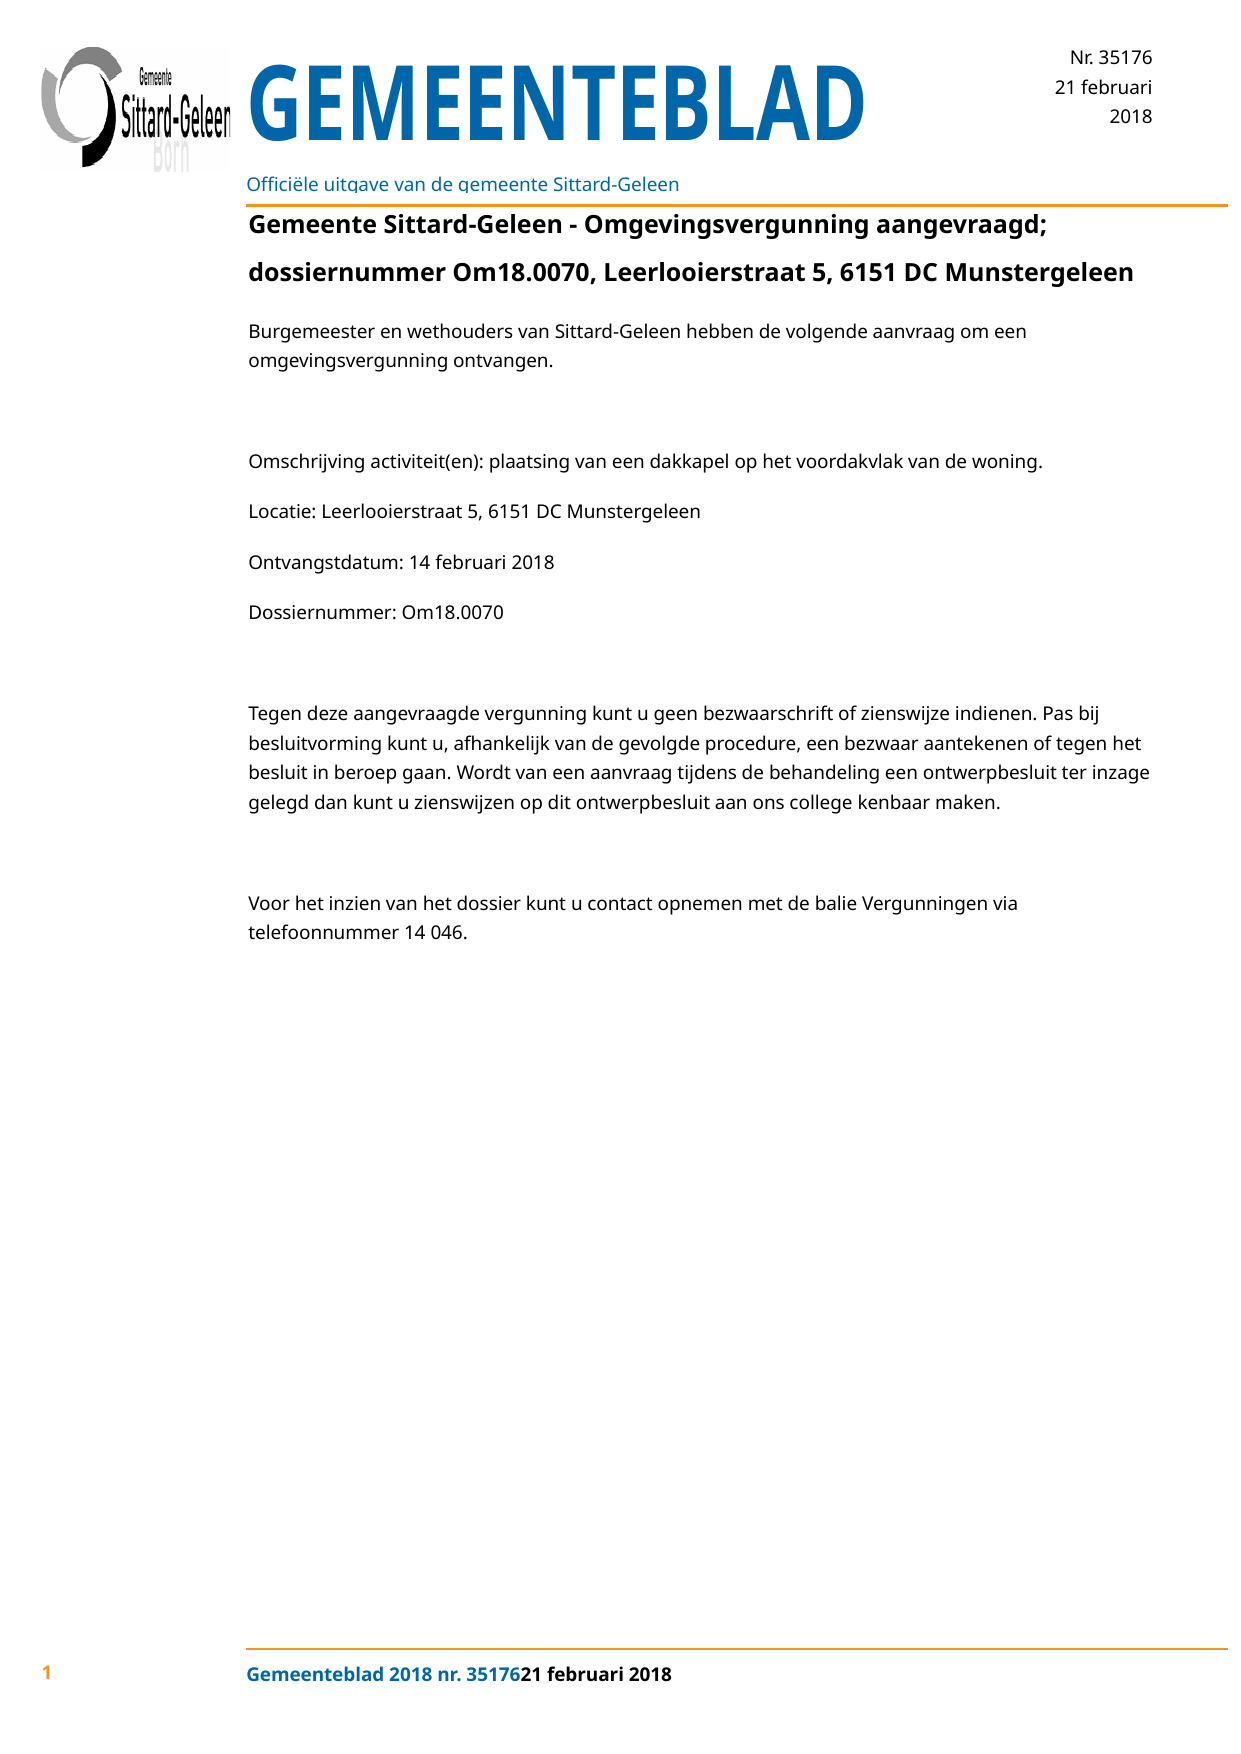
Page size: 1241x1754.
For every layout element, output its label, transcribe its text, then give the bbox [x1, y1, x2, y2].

text Burgemeester en wethouders van Sittard-Geleen hebben de volgende aanvraag om een omgevingsvergunning ontvangen. [248, 318, 1152, 373]
text Omschrijving activiteit(en): plaatsing van een dakkapel op het voordakvlak van de woning. [248, 448, 1152, 474]
picture [41, 47, 231, 172]
text Tegen deze aangevraagde vergunning kunt u geen bezwaarschrift of zienswijze indienen. Pas bij besluitvorming kunt u, afhankelijk van de gevolgde procedure, een bezwaar aantekenen of tegen het besluit in beroep gaan. Wordt van een aanvraag tijdens de behandeling een ontwerpbesluit ter inzage gelegd dan kunt u zienswijzen op dit ontwerpbesluit aan ons college kenbaar maken. [248, 700, 1152, 815]
text Voor het inzien van het dossier kunt u contact opnemen met de balie Vergunningen via telefoonnummer 14 046. [248, 890, 1152, 945]
text Dossiernummer: Om18.0070 [248, 599, 1152, 625]
text Gemeente Sittard-Geleen - Omgevingsvergunning aangevraagd; dossiernummer Om18.0070, Leerlooierstraat 5, 6151 DC Munstergeleen [248, 207, 1152, 288]
text Locatie: Leerlooierstraat 5, 6151 DC Munstergeleen [248, 499, 1152, 524]
text Ontvangstdatum: 14 februari 2018 [248, 549, 1152, 575]
